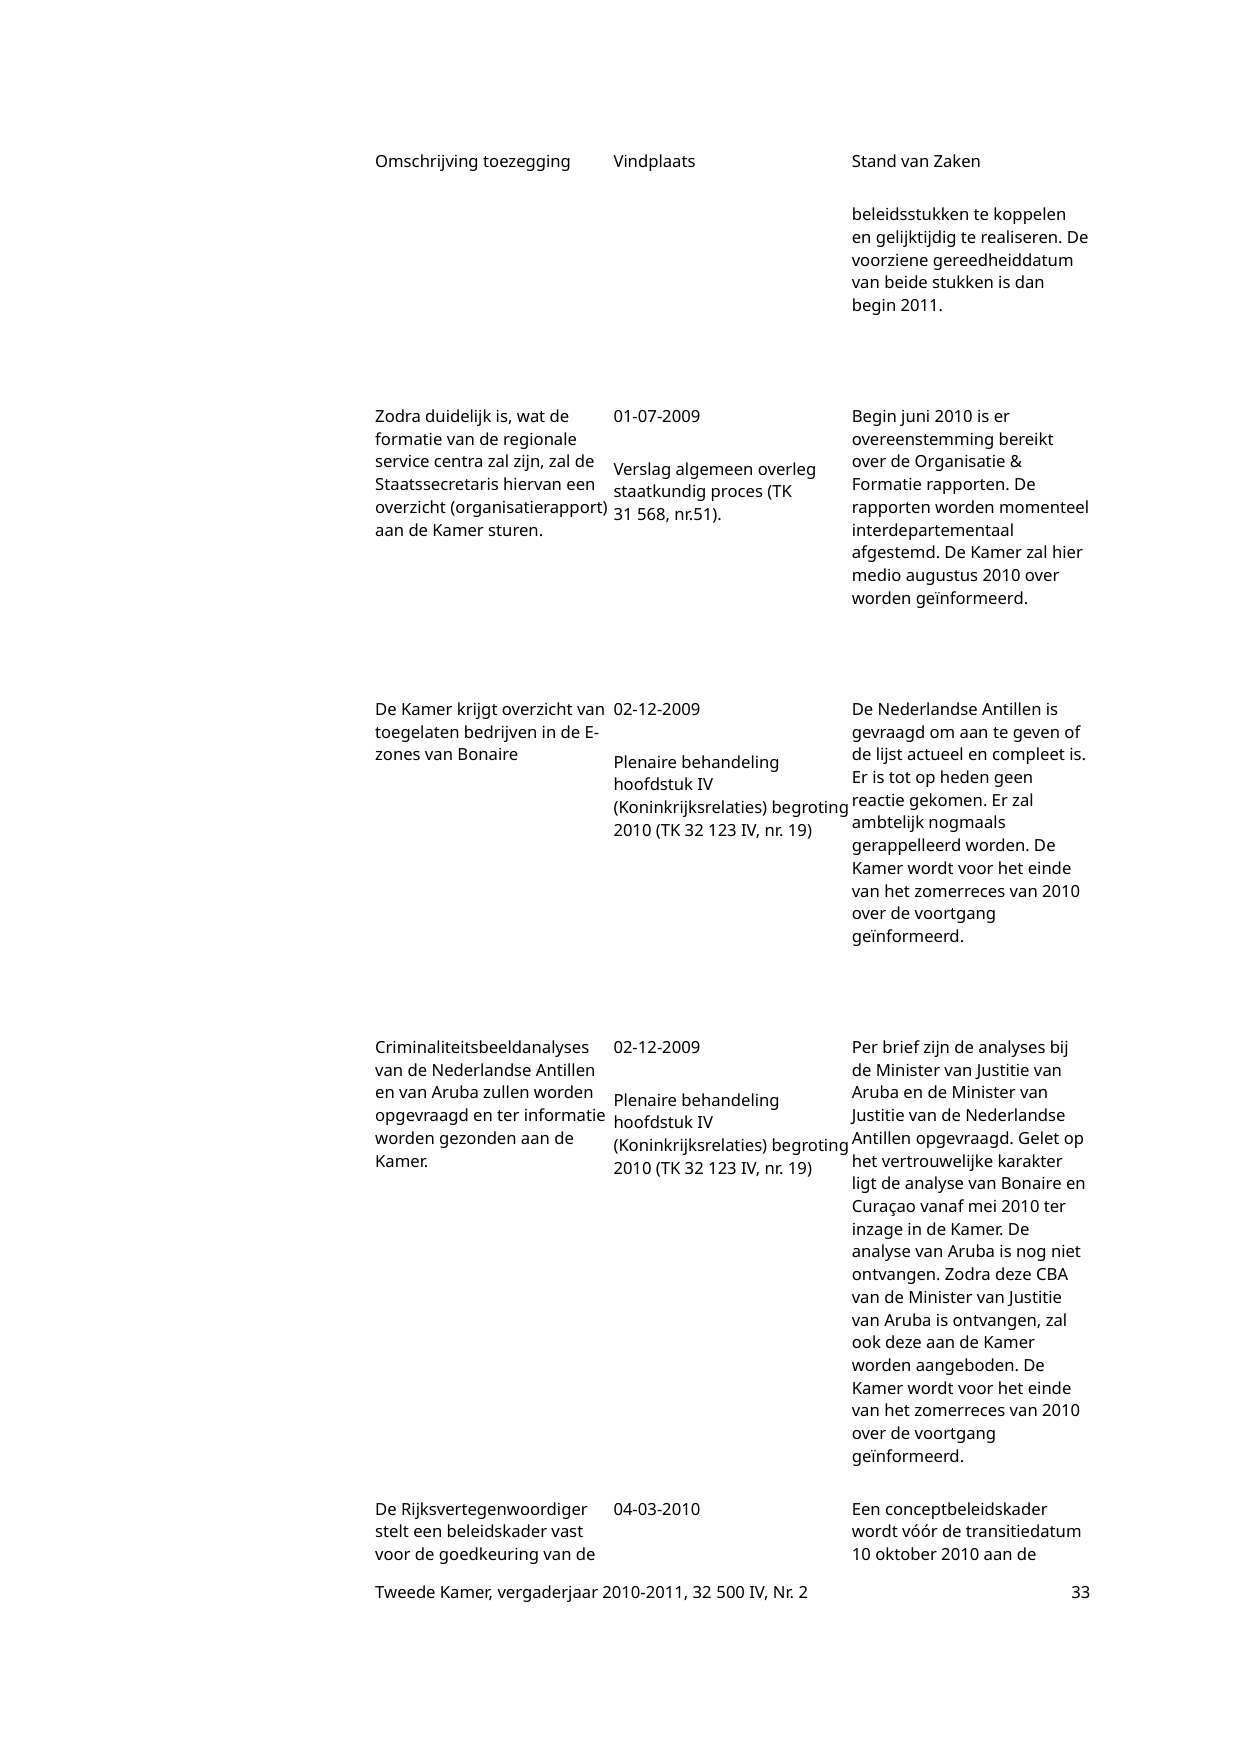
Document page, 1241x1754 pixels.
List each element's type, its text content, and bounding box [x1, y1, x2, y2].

table_cell [613, 977, 852, 1036]
table_cell [375, 203, 613, 346]
table_cell [375, 639, 613, 697]
table_cell 01-07-2009 Verslag algemeen overleg staatkundig proces (TK 31 568, nr.51). [613, 405, 852, 639]
table_cell Per brief zijn de analyses bij de Minister van Justitie van Aruba en de Minister van Justitie van de Nederlandse Antillen opgevraagd. Gelet op het vertrouwelijke karakter ligt de analyse van Bonaire en Curaçao vanaf mei 2010 ter inzage in de Kamer. De analyse van Aruba is nog niet ontvangen. Zodra deze CBA van de Minister van Justitie van Aruba is ontvangen, zal ook deze aan de Kamer worden aangeboden. De Kamer wordt voor het einde van het zomerreces van 2010 over de voortgang geïnformeerd. [852, 1036, 1090, 1497]
table_cell [852, 977, 1090, 1036]
table_cell Begin juni 2010 is er overeenstemming bereikt over de Organisatie & Formatie rapporten. De rapporten worden momenteel interdepartementaal afgestemd. De Kamer zal hier medio augustus 2010 over worden geïnformeerd. [852, 405, 1090, 639]
table_cell [613, 346, 852, 405]
table_header Vindplaats [613, 150, 852, 203]
table_cell 02-12-2009 Plenaire behandeling hoofdstuk IV (Koninkrijksrelaties) begroting 2010 (TK 32 123 IV, nr. 19) [613, 698, 852, 977]
table_cell Zodra duidelijk is, wat de formatie van de regionale service centra zal zijn, zal de Staatssecretaris hiervan een overzicht (organisatierapport) aan de Kamer sturen. [375, 405, 613, 639]
table_cell De Nederlandse Antillen is gevraagd om aan te geven of de lijst actueel en compleet is. Er is tot op heden geen reactie gekomen. Er zal ambtelijk nogmaals gerappelleerd worden. De Kamer wordt voor het einde van het zomerreces van 2010 over de voortgang geïnformeerd. [852, 698, 1090, 977]
table_header Stand van Zaken [852, 150, 1090, 203]
table_cell 04-03-2010 [613, 1497, 852, 1565]
table_cell [852, 346, 1090, 405]
table_header Omschrijving toezegging [375, 150, 613, 203]
table_cell De Kamer krijgt overzicht van toegelaten bedrijven in de E-zones van Bonaire [375, 698, 613, 977]
table_cell [375, 977, 613, 1036]
table_cell [613, 203, 852, 346]
table_cell De Rijksvertegenwoordiger stelt een beleidskader vast voor de goedkeuring van de [375, 1497, 613, 1565]
table_cell [375, 346, 613, 405]
table_cell [852, 639, 1090, 697]
table_cell 02-12-2009 Plenaire behandeling hoofdstuk IV (Koninkrijksrelaties) begroting 2010 (TK 32 123 IV, nr. 19) [613, 1036, 852, 1497]
table_cell beleidsstukken te koppelen en gelijktijdig te realiseren. De voorziene gereedheiddatum van beide stukken is dan begin 2011. [852, 203, 1090, 346]
table_cell Criminaliteitsbeeldanalyses van de Nederlandse Antillen en van Aruba zullen worden opgevraagd en ter informatie worden gezonden aan de Kamer. [375, 1036, 613, 1497]
table_cell [613, 639, 852, 697]
table_cell Een conceptbeleidskader wordt vóór de transitiedatum 10 oktober 2010 aan de [852, 1497, 1090, 1565]
